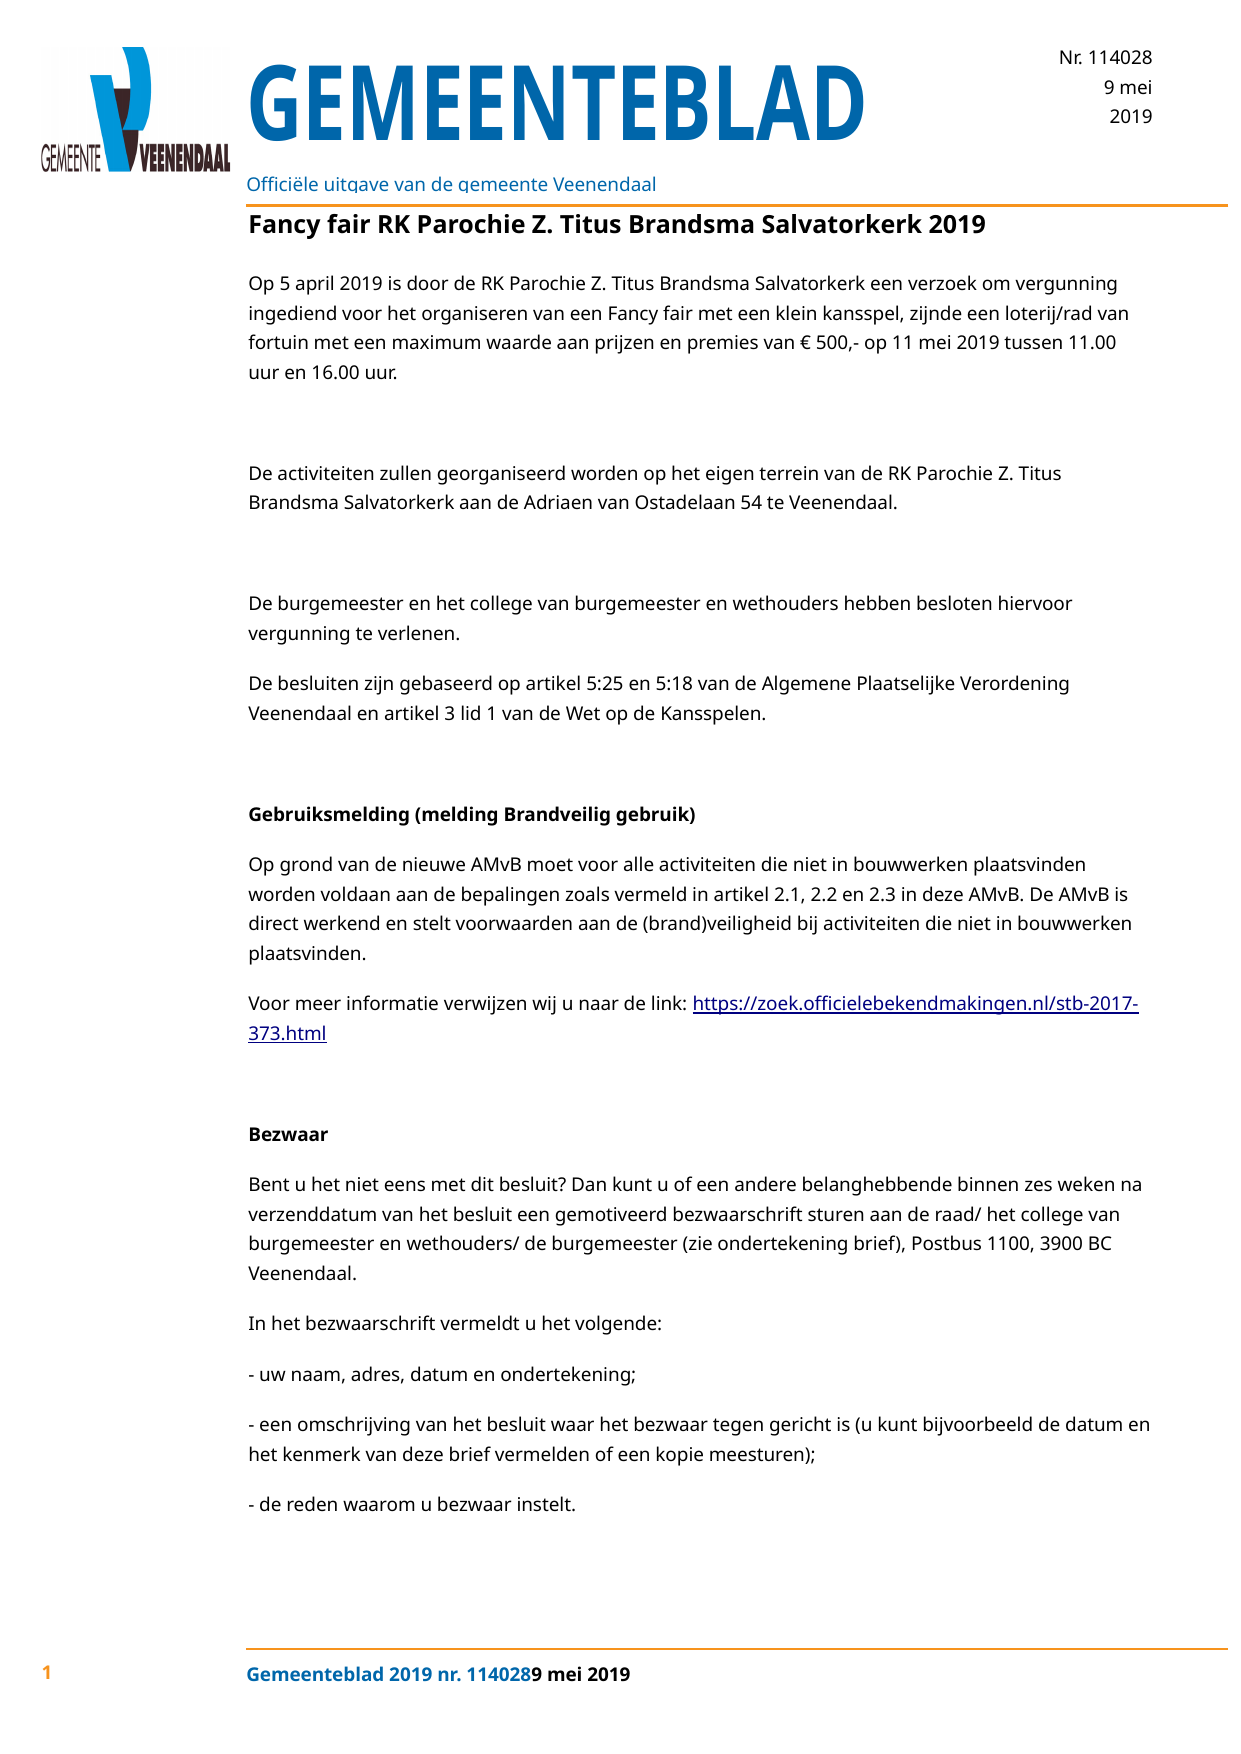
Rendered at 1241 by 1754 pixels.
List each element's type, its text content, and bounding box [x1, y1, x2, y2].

picture [41, 47, 130, 172]
picture [123, 47, 231, 172]
text - de reden waarom u bezwaar instelt. [248, 1491, 1152, 1517]
text Bent u het niet eens met dit besluit? Dan kunt u of een andere belanghebbende binnen zes weken na verzenddatum van het besluit een gemotiveerd bezwaarschrift sturen aan de raad/ het college van burgemeester en wethouders/ de burgemeester (zie ondertekening brief), Postbus 1100, 3900 BC Veenendaal. [248, 1171, 1152, 1286]
text - uw naam, adres, datum en ondertekening; [248, 1361, 1152, 1386]
text - een omschrijving van het besluit waar het bezwaar tegen gericht is (u kunt bijvoorbeeld de datum en het kenmerk van deze brief vermelden of een kopie meesturen); [248, 1411, 1152, 1466]
text Voor meer informatie verwijzen wij u naar de link: https://zoek.officielebekendmakingen.nl/stb-2017-373.html [248, 990, 1152, 1046]
text Bezwaar [248, 1121, 1152, 1146]
text Op grond van de nieuwe AMvB moet voor alle activiteiten die niet in bouwwerken plaatsvinden worden voldaan aan de bepalingen zoals vermeld in artikel 2.1, 2.2 en 2.3 in deze AMvB. De AMvB is direct werkend en stelt voorwaarden aan de (brand)veiligheid bij activiteiten die niet in bouwwerken plaatsvinden. [248, 851, 1152, 966]
text De activiteiten zullen georganiseerd worden op het eigen terrein van de RK Parochie Z. Titus Brandsma Salvatorkerk aan de Adriaen van Ostadelaan 54 te Veenendaal. [248, 460, 1152, 515]
text De besluiten zijn gebaseerd op artikel 5:25 en 5:18 van de Algemene Plaatselijke Verordening Veenendaal en artikel 3 lid 1 van de Wet op de Kansspelen. [248, 670, 1152, 726]
text Fancy fair RK Parochie Z. Titus Brandsma Salvatorkerk 2019 [248, 207, 1152, 241]
text De burgemeester en het college van burgemeester en wethouders hebben besloten hiervoor vergunning te verlenen. [248, 590, 1152, 646]
text Op 5 april 2019 is door de RK Parochie Z. Titus Brandsma Salvatorkerk een verzoek om vergunning ingediend voor het organiseren van een Fancy fair met een klein kansspel, zijnde een loterij/rad van fortuin met een maximum waarde aan prijzen en premies van € 500,- op 11 mei 2019 tussen 11.00 uur en 16.00 uur. [248, 270, 1152, 385]
text Gebruiksmelding (melding Brandveilig gebruik) [248, 801, 1152, 826]
text In het bezwaarschrift vermeldt u het volgende: [248, 1310, 1152, 1336]
